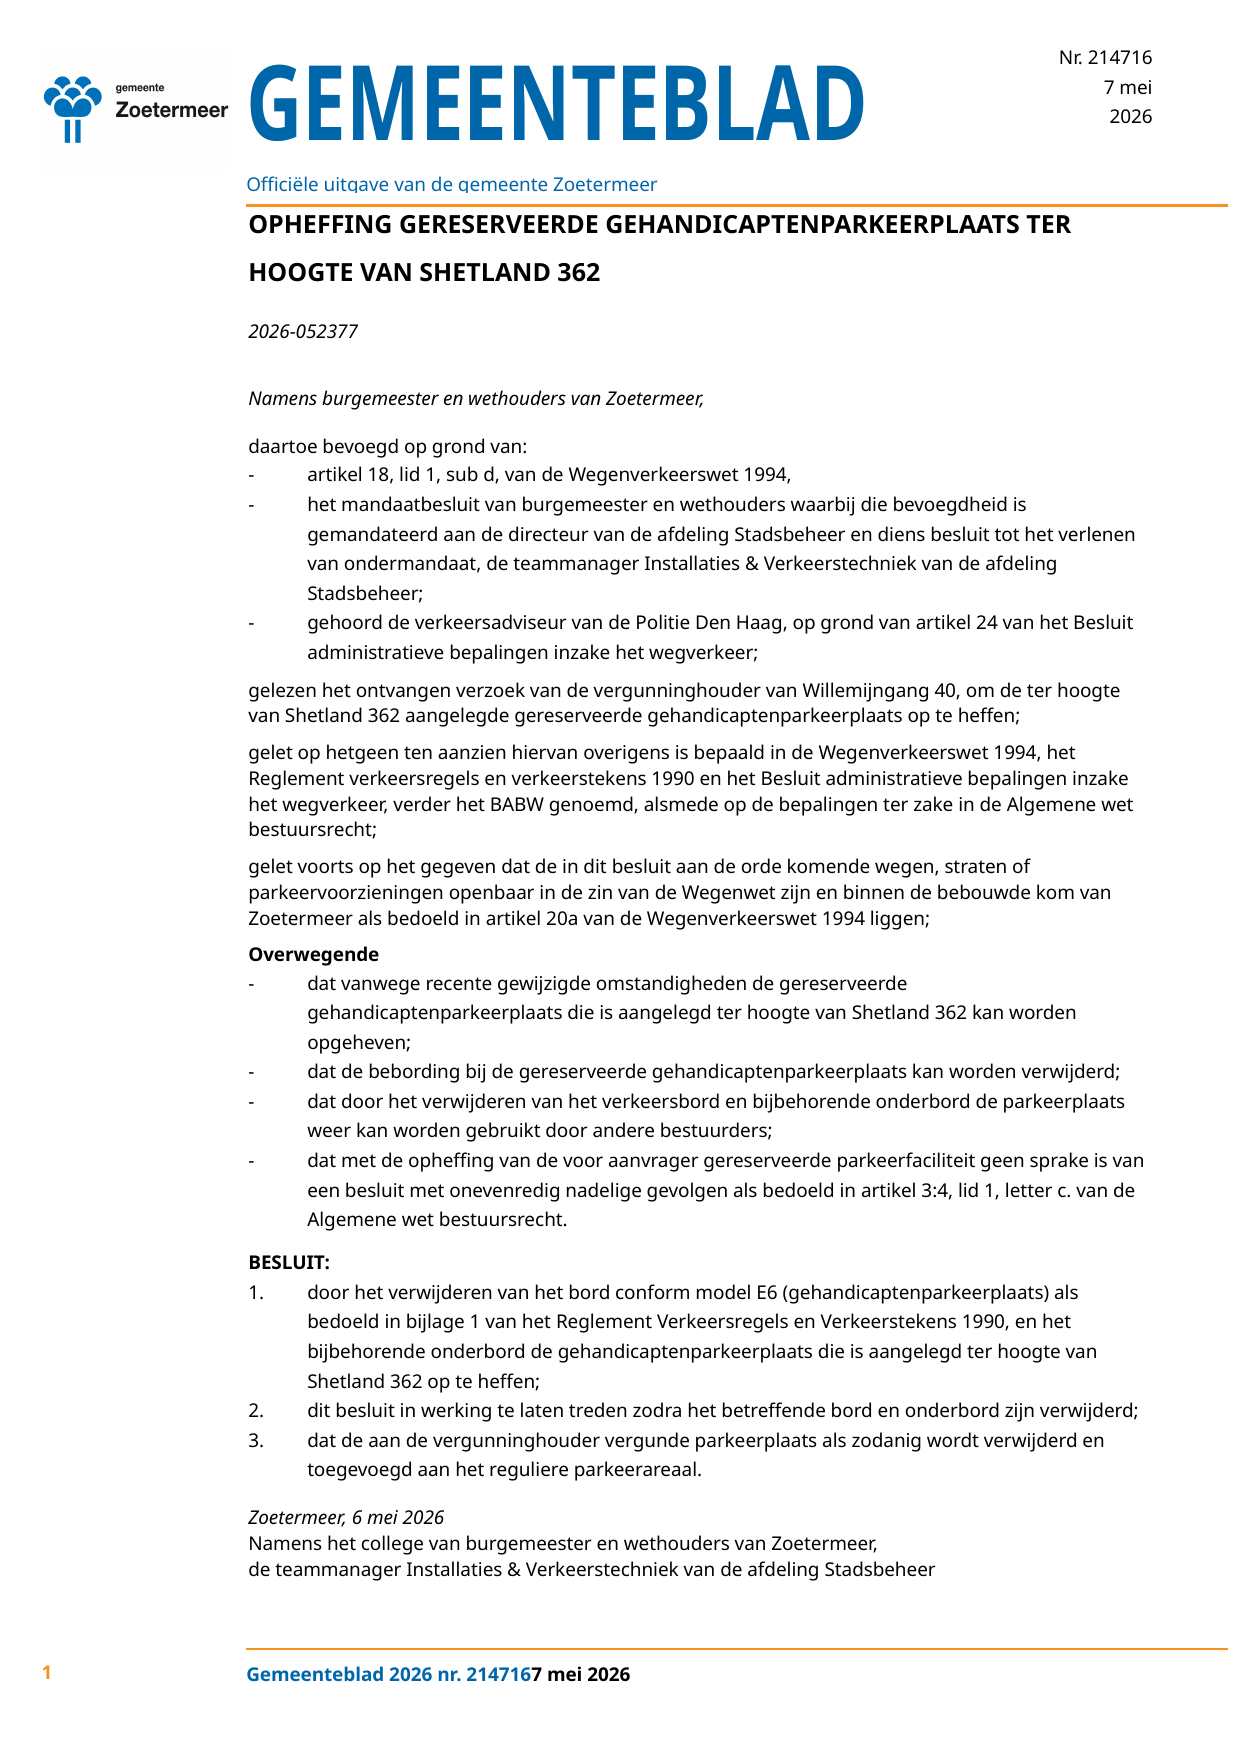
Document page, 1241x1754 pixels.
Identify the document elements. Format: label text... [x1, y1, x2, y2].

text OPHEFFING GERESERVEERDE GEHANDICAPTENPARKEERPLAATS TER HOOGTE VAN SHETLAND 362 [248, 207, 1152, 288]
text Zoetermeer, 6 mei 2026 [248, 1504, 1152, 1530]
text daartoe bevoegd op grond van: [248, 433, 1152, 459]
text Namens het college van burgemeester en wethouders van Zoetermeer, [248, 1530, 1152, 1556]
text Namens burgemeester en wethouders van Zoetermeer, [248, 386, 1152, 411]
list dat de aan de vergunninghouder vergunde parkeerplaats als zodanig wordt verwijderd en toegevoegd aan het reguliere parkeerareaal. [248, 1427, 1152, 1482]
text 2026-052377 [248, 318, 1152, 344]
text gelet voorts op het gegeven dat de in dit besluit aan de orde komende wegen, straten of parkeervoorzieningen openbaar in de zin van de Wegenwet zijn en binnen de bebouwde kom van Zoetermeer als bedoeld in artikel 20a van de Wegenverkeerswet 1994 liggen; [248, 853, 1152, 930]
text Overwegende [248, 941, 1152, 967]
text BESLUIT: [248, 1249, 1152, 1275]
list dat door het verwijderen van het verkeersbord en bijbehorende onderbord de parkeerplaats weer kan worden gebruikt door andere bestuurders; [248, 1088, 1152, 1143]
list gehoord de verkeersadviseur van de Politie Den Haag, op grond van artikel 24 van het Besluit administratieve bepalingen inzake het wegverkeer; [248, 609, 1152, 665]
text gelezen het ontvangen verzoek van de vergunninghouder van Willemijngang 40, om de ter hoogte van Shetland 362 aangelegde gereserveerde gehandicaptenparkeerplaats op te heffen; [248, 677, 1152, 728]
list door het verwijderen van het bord conform model E6 (gehandicaptenparkeerplaats) als bedoeld in bijlage 1 van het Reglement Verkeersregels en Verkeerstekens 1990, en het bijbehorende onderbord de gehandicaptenparkeerplaats die is aangelegd ter hoogte van Shetland 362 op te heffen; [248, 1279, 1152, 1394]
list artikel 18, lid 1, sub d, van de Wegenverkeerswet 1994, [248, 462, 1152, 487]
picture [41, 47, 231, 172]
text de teammanager Installaties & Verkeerstechniek van de afdeling Stadsbeheer [248, 1556, 1152, 1582]
list dat met de opheffing van de voor aanvrager gereserveerde parkeerfaciliteit geen sprake is van een besluit met onevenredig nadelige gevolgen als bedoeld in artikel 3:4, lid 1, letter c. van de Algemene wet bestuursrecht. [248, 1147, 1152, 1232]
text gelet op hetgeen ten aanzien hiervan overigens is bepaald in de Wegenverkeerswet 1994, het Reglement verkeersregels en verkeerstekens 1990 en het Besluit administratieve bepalingen inzake het wegverkeer, verder het BABW genoemd, alsmede op de bepalingen ter zake in de Algemene wet bestuursrecht; [248, 739, 1152, 842]
list dat vanwege recente gewijzigde omstandigheden de gereserveerde gehandicaptenparkeerplaats die is aangelegd ter hoogte van Shetland 362 kan worden opgeheven; [248, 970, 1152, 1054]
list dat de bebording bij de gereserveerde gehandicaptenparkeerplaats kan worden verwijderd; [248, 1058, 1152, 1084]
list het mandaatbesluit van burgemeester en wethouders waarbij die bevoegdheid is gemandateerd aan de directeur van de afdeling Stadsbeheer en diens besluit tot het verlenen van ondermandaat, de teammanager Installaties & Verkeerstechniek van de afdeling Stadsbeheer; [248, 491, 1152, 606]
list dit besluit in werking te laten treden zodra het betreffende bord en onderbord zijn verwijderd; [248, 1397, 1152, 1423]
